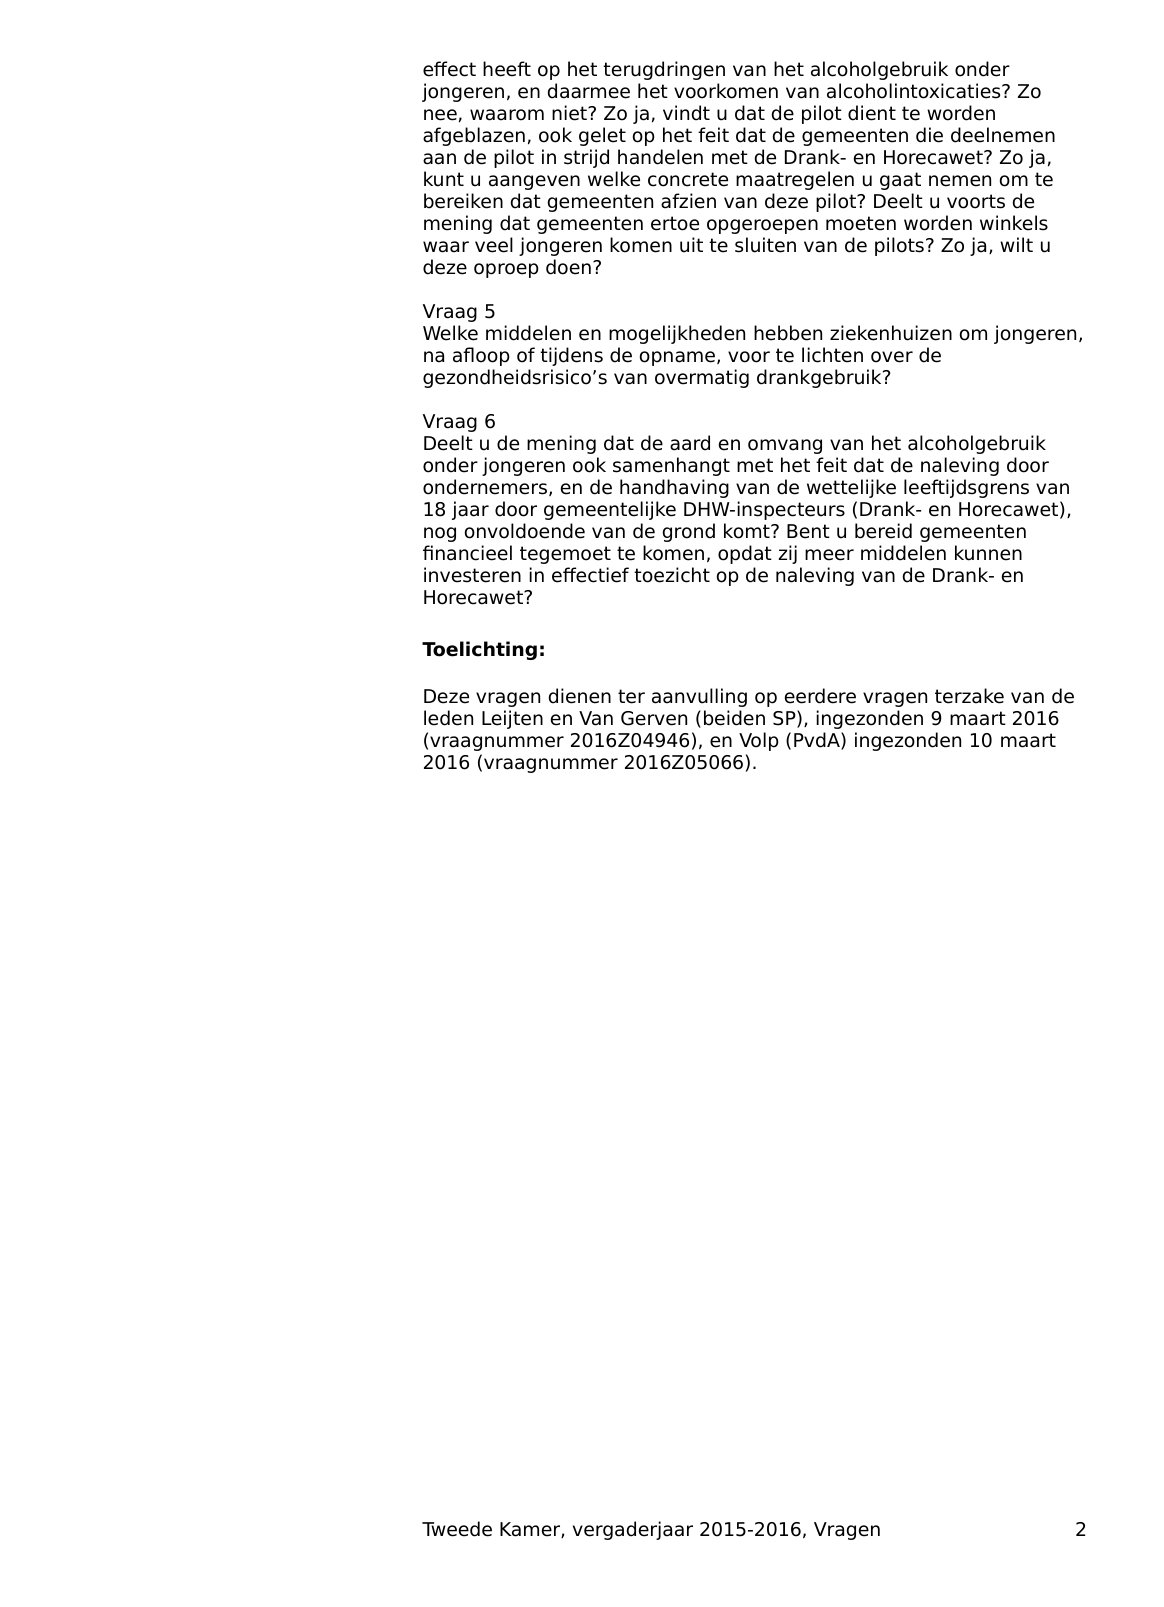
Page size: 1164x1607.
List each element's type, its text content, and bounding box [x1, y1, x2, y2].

text Deelt u de mening dat de aard en omvang van het alcoholgebruik onder jongeren ook samenhangt met het feit dat de naleving door ondernemers, en de handhaving van de wettelijke leeftijdsgrens van 18 jaar door gemeentelijke DHW-inspecteurs (Drank- en Horecawet), nog onvoldoende van de grond komt? Bent u bereid gemeenten financieel tegemoet te komen, opdat zij meer middelen kunnen investeren in effectief toezicht op de naleving van de Drank- en Horecawet? [422, 433, 1087, 609]
subtitle Toelichting: [422, 639, 1087, 661]
text Vraag 6 [422, 411, 1087, 433]
text effect heeft op het terugdringen van het alcoholgebruik onder jongeren, en daarmee het voorkomen van alcoholintoxicaties? Zo nee, waarom niet? Zo ja, vindt u dat de pilot dient te worden afgeblazen, ook gelet op het feit dat de gemeenten die deelnemen aan de pilot in strijd handelen met de Drank- en Horecawet? Zo ja, kunt u aangeven welke concrete maatregelen u gaat nemen om te bereiken dat gemeenten afzien van deze pilot? Deelt u voorts de mening dat gemeenten ertoe opgeroepen moeten worden winkels waar veel jongeren komen uit te sluiten van de pilots? Zo ja, wilt u deze oproep doen? [422, 59, 1087, 279]
text Vraag 5 [422, 301, 1087, 323]
text Welke middelen en mogelijkheden hebben ziekenhuizen om jongeren, na afloop of tijdens de opname, voor te lichten over de gezondheidsrisico’s van overmatig drankgebruik? [422, 323, 1087, 389]
text Deze vragen dienen ter aanvulling op eerdere vragen terzake van de leden Leijten en Van Gerven (beiden SP), ingezonden 9 maart 2016 (vraagnummer 2016Z04946), en Volp (PvdA) ingezonden 10 maart 2016 (vraagnummer 2016Z05066). [422, 686, 1087, 774]
